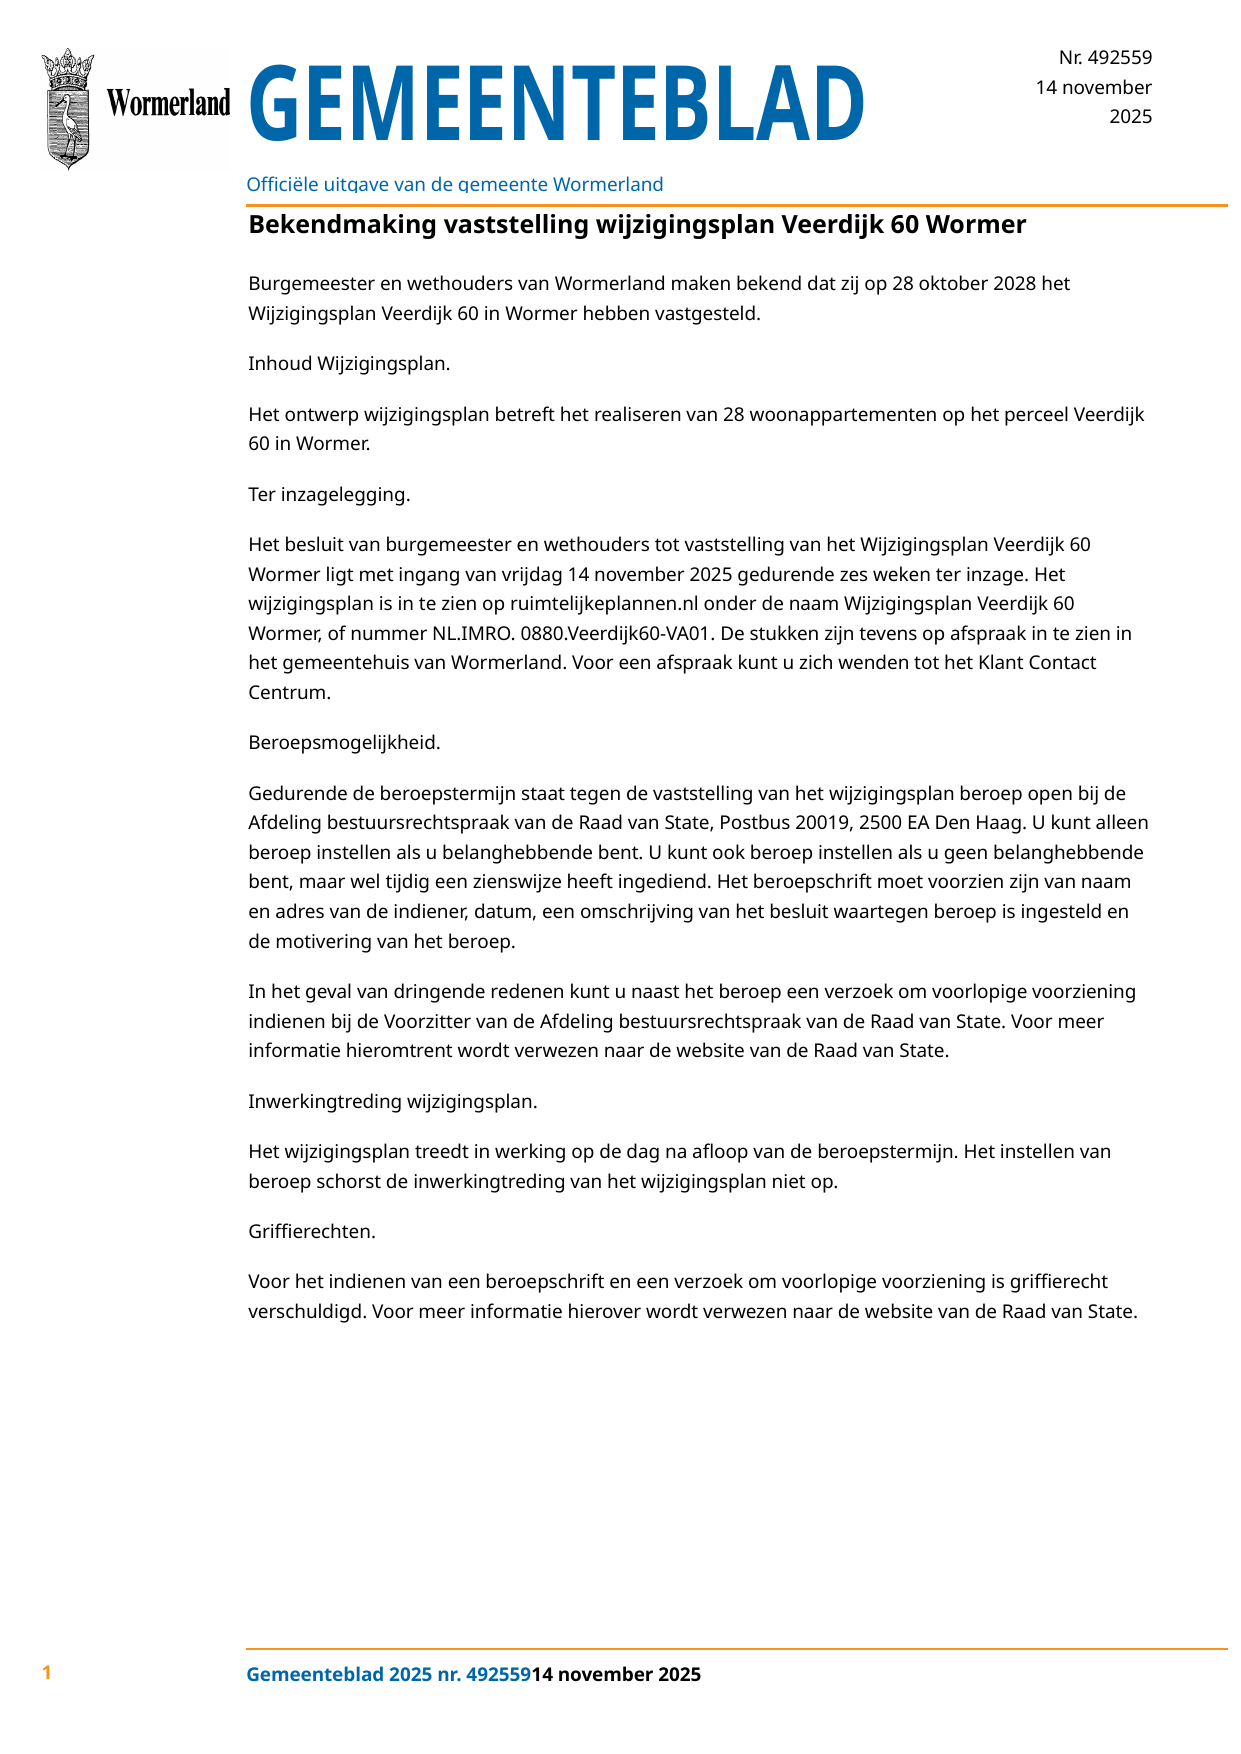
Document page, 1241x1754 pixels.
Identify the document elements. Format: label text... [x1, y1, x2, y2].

text In het geval van dringende redenen kunt u naast het beroep een verzoek om voorlopige voorziening indienen bij de Voorzitter van de Afdeling bestuursrechtspraak van de Raad van State. Voor meer informatie hieromtrent wordt verwezen naar de website van de Raad van State. [248, 978, 1152, 1063]
text Griffierechten. [248, 1218, 1152, 1244]
text Voor het indienen van een beroepschrift en een verzoek om voorlopige voorziening is griffierecht verschuldigd. Voor meer informatie hierover wordt verwezen naar de website van de Raad van State. [248, 1269, 1152, 1324]
text Het wijzigingsplan treedt in werking op de dag na afloop van de beroepstermijn. Het instellen van beroep schorst de inwerkingtreding van het wijzigingsplan niet op. [248, 1138, 1152, 1193]
text Inhoud Wijzigingsplan. [248, 350, 1152, 376]
text Gedurende de beroepstermijn staat tegen de vaststelling van het wijzigingsplan beroep open bij de Afdeling bestuursrechtspraak van de Raad van State, Postbus 20019, 2500 EA Den Haag. U kunt alleen beroep instellen als u belanghebbende bent. U kunt ook beroep instellen als u geen belanghebbende bent, maar wel tijdig een zienswijze heeft ingediend. Het beroepschrift moet voorzien zijn van naam en adres van de indiener, datum, een omschrijving van het besluit waartegen beroep is ingesteld en de motivering van het beroep. [248, 780, 1152, 953]
text Het besluit van burgemeester en wethouders tot vaststelling van het Wijzigingsplan Veerdijk 60 Wormer ligt met ingang van vrijdag 14 november 2025 gedurende zes weken ter inzage. Het wijzigingsplan is in te zien op ruimtelijkeplannen.nl onder de naam Wijzigingsplan Veerdijk 60 Wormer, of nummer NL.IMRO. 0880.Veerdijk60-VA01. De stukken zijn tevens op afspraak in te zien in het gemeentehuis van Wormerland. Voor een afspraak kunt u zich wenden tot het Klant Contact Centrum. [248, 531, 1152, 705]
text Het ontwerp wijzigingsplan betreft het realiseren van 28 woonappartementen op het perceel Veerdijk 60 in Wormer. [248, 401, 1152, 456]
picture [41, 47, 231, 172]
text Bekendmaking vaststelling wijzigingsplan Veerdijk 60 Wormer [248, 207, 1152, 241]
text Ter inzagelegging. [248, 481, 1152, 506]
text Beroepsmogelijkheid. [248, 729, 1152, 755]
text Inwerkingtreding wijzigingsplan. [248, 1088, 1152, 1113]
text Burgemeester en wethouders van Wormerland maken bekend dat zij op 28 oktober 2028 het Wijzigingsplan Veerdijk 60 in Wormer hebben vastgesteld. [248, 270, 1152, 326]
